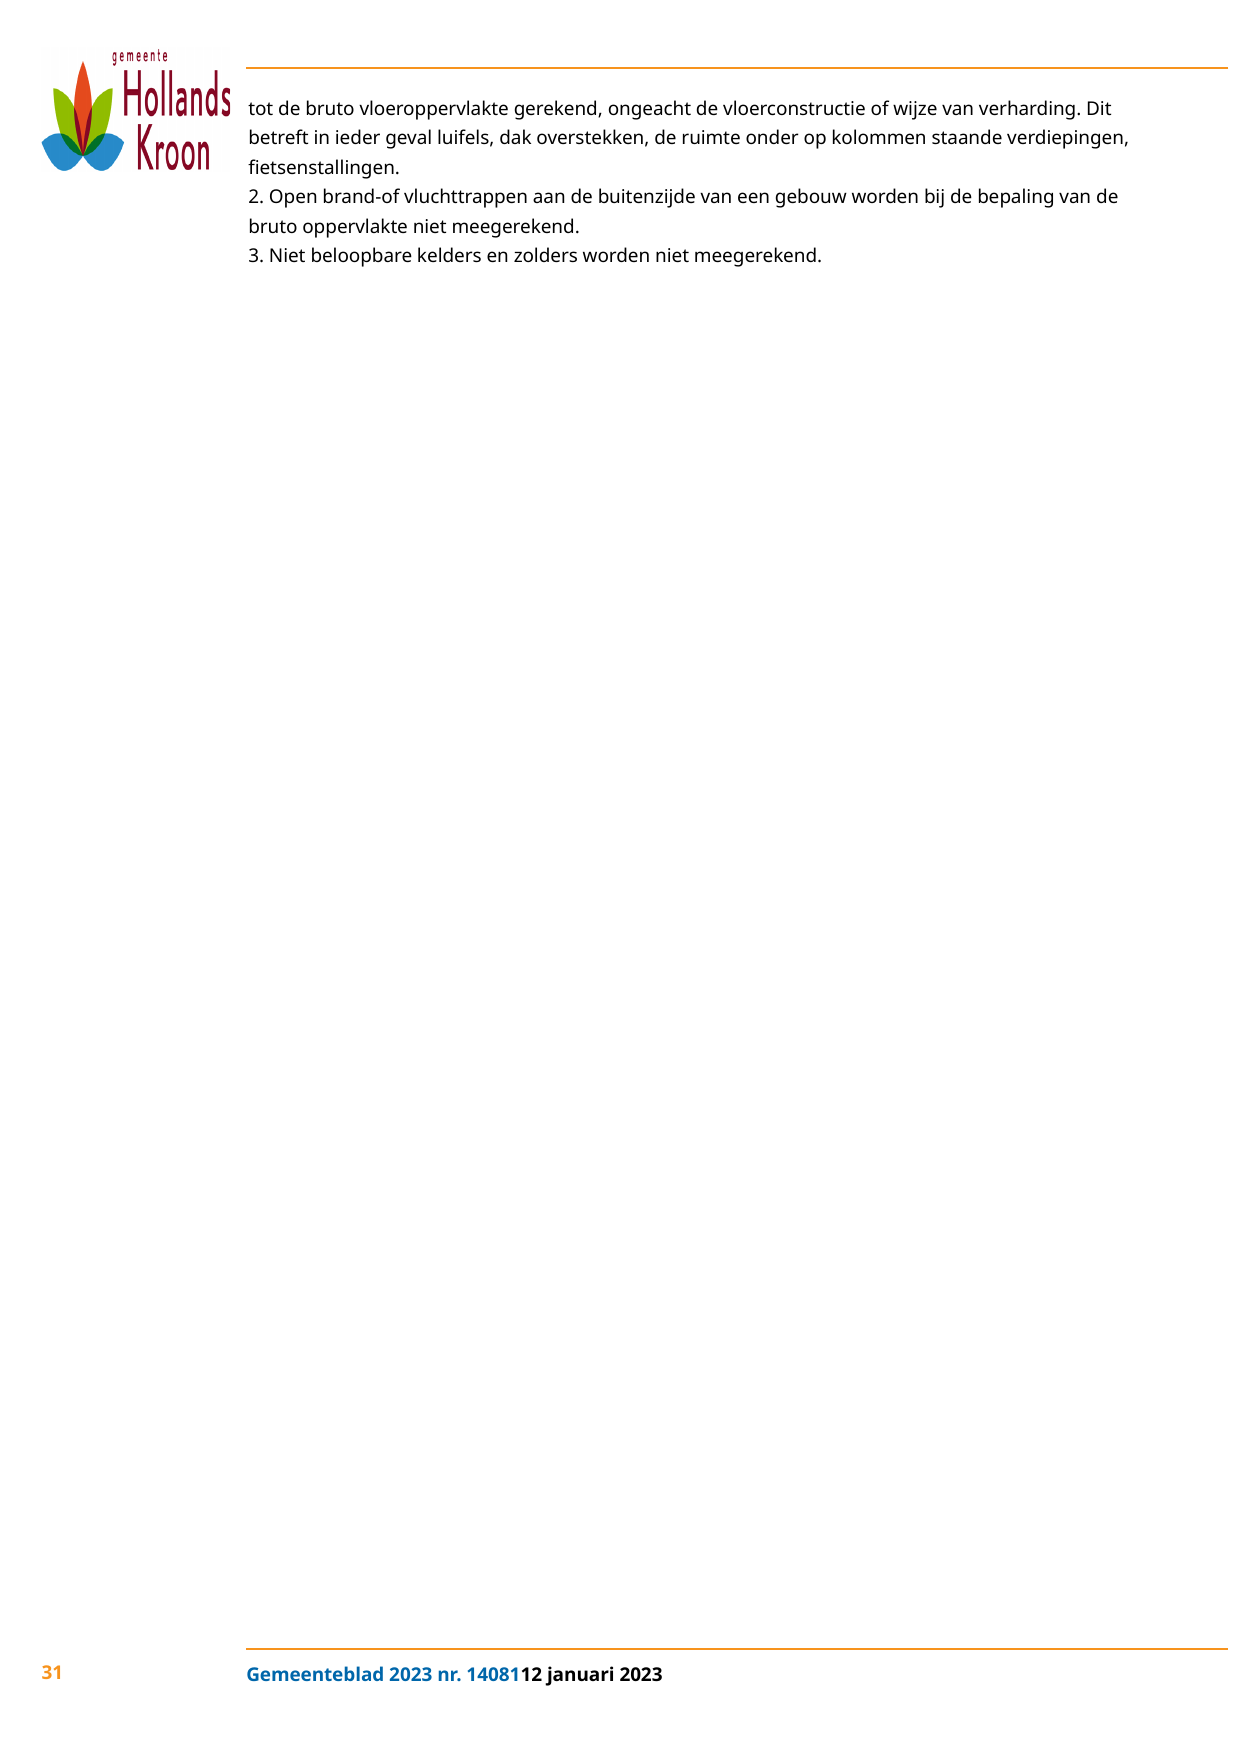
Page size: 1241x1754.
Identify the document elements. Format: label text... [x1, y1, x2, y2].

picture [41, 47, 231, 172]
text tot de bruto vloeroppervlakte gerekend, ongeacht de vloerconstructie of wijze van verharding. Dit betreft in ieder geval luifels, dak overstekken, de ruimte onder op kolommen staande verdiepingen, fietsenstallingen. [248, 95, 1152, 180]
text 3. Niet beloopbare kelders en zolders worden niet meegerekend. [248, 243, 1152, 268]
text 2. Open brand-of vluchttrappen aan de buitenzijde van een gebouw worden bij de bepaling van de bruto oppervlakte niet meegerekend. [248, 183, 1152, 239]
